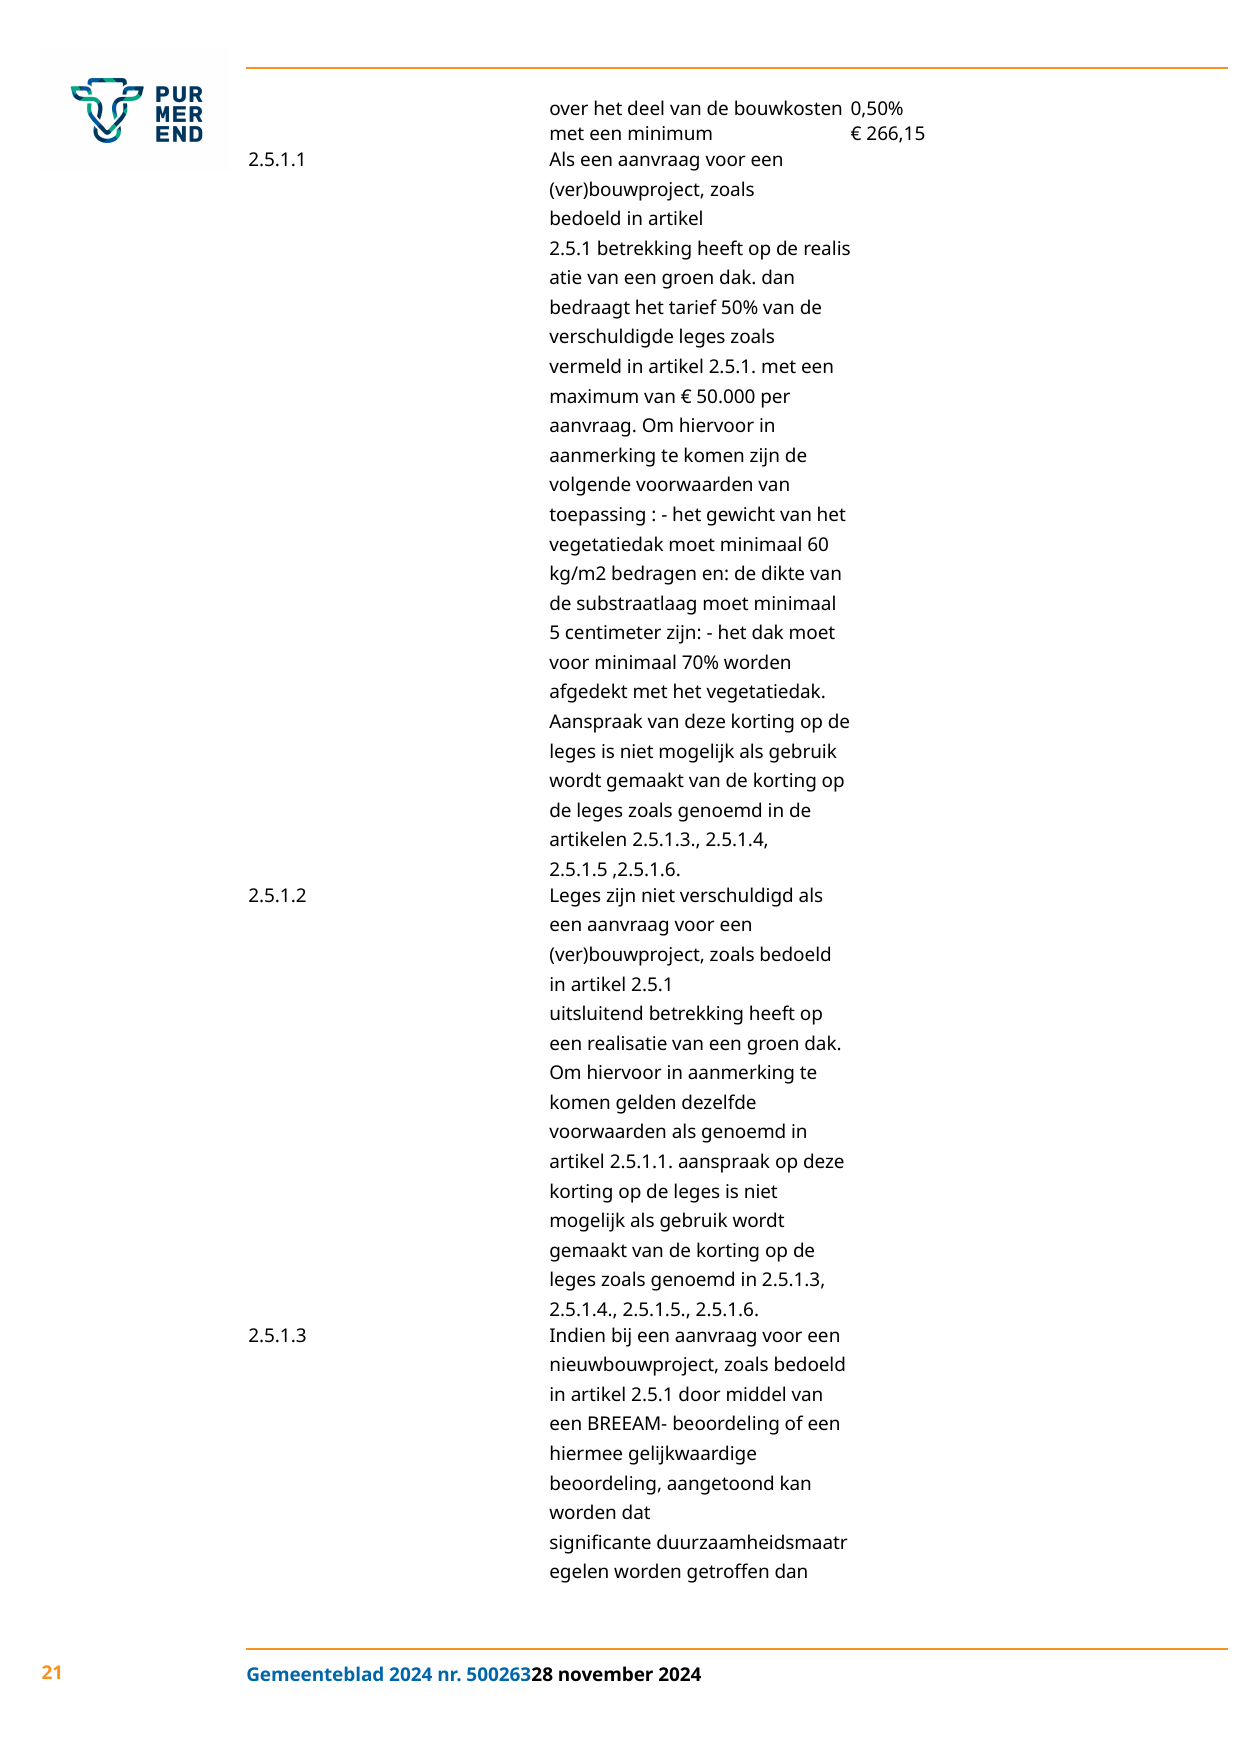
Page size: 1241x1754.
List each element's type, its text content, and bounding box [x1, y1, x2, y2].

table_cell Indien bij een aanvraag voor een nieuwbouwproject, zoals bedoeld in artikel 2.5.1 door middel van een BREEAM- beoordeling of een hiermee gelijkwaardige beoordeling, aangetoond kan worden dat significante duurzaamheidsmaatregelen worden getroffen dan [549, 1322, 850, 1584]
table_cell Leges zijn niet verschuldigd als een aanvraag voor een (ver)bouwproject, zoals bedoeld in artikel 2.5.1 uitsluitend betrekking heeft op een realisatie van een groen dak. Om hiervoor in aanmerking te komen gelden dezelfde voorwaarden als genoemd in artikel 2.5.1.1. aanspraak op deze korting op de leges is niet mogelijk als gebruik wordt gemaakt van de korting op de leges zoals genoemd in 2.5.1.3, 2.5.1.4., 2.5.1.5., 2.5.1.6. [549, 882, 850, 1322]
table_cell 2.5.1.1 [248, 146, 549, 882]
table_cell 2.5.1.3 [248, 1322, 549, 1584]
table_cell met een minimum [549, 121, 850, 146]
table_cell [850, 146, 1152, 1584]
table_cell 0,50% [850, 95, 1152, 121]
table_cell [248, 95, 549, 146]
picture [41, 47, 231, 172]
table_cell 2.5.1.2 [248, 882, 549, 1322]
table_cell over het deel van de bouwkosten [549, 95, 850, 121]
table_cell Als een aanvraag voor een (ver)bouwproject, zoals bedoeld in artikel 2.5.1 betrekking heeft op de realisatie van een groen dak. dan bedraagt het tarief 50% van de verschuldigde leges zoals vermeld in artikel 2.5.1. met een maximum van € 50.000 per aanvraag. Om hiervoor in aanmerking te komen zijn de volgende voorwaarden van toepassing : - het gewicht van het vegetatiedak moet minimaal 60 kg/m2 bedragen en: de dikte van de substraatlaag moet minimaal 5 centimeter zijn: - het dak moet voor minimaal 70% worden afgedekt met het vegetatiedak. Aanspraak van deze korting op de leges is niet mogelijk als gebruik wordt gemaakt van de korting op de leges zoals genoemd in de artikelen 2.5.1.3., 2.5.1.4, 2.5.1.5 ,2.5.1.6. [549, 146, 850, 882]
table_cell € 266,15 [850, 121, 1152, 146]
